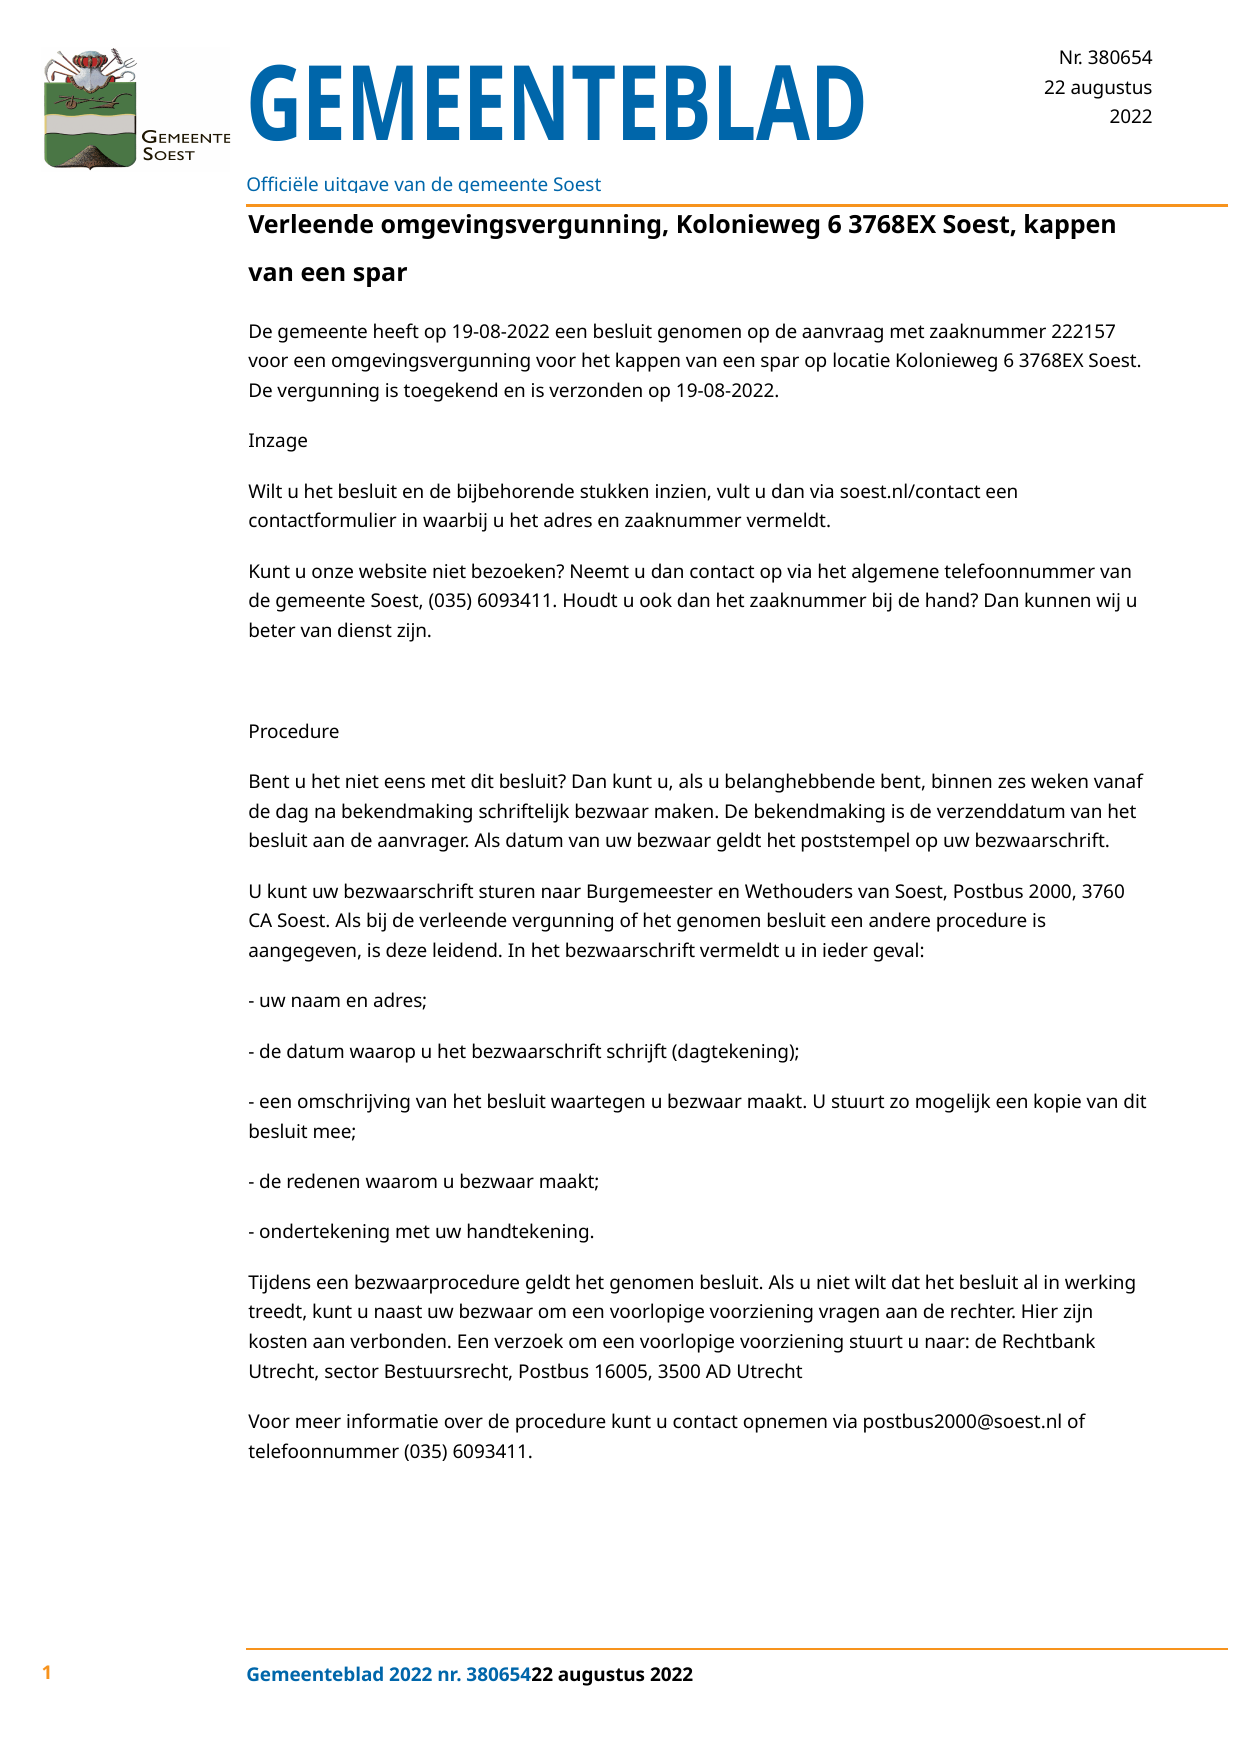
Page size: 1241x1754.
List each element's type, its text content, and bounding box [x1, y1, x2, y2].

text Procedure [248, 718, 1152, 744]
text - de redenen waarom u bezwaar maakt; [248, 1168, 1152, 1194]
text - uw naam en adres; [248, 987, 1152, 1013]
text U kunt uw bezwaarschrift sturen naar Burgemeester en Wethouders van Soest, Postbus 2000, 3760 CA Soest. Als bij de verleende vergunning of het genomen besluit een andere procedure is aangegeven, is deze leidend. In het bezwaarschrift vermeldt u in ieder geval: [248, 878, 1152, 963]
text Voor meer informatie over de procedure kunt u contact opnemen via postbus2000@soest.nl of telefoonnummer (035) 6093411. [248, 1408, 1152, 1464]
text Wilt u het besluit en de bijbehorende stukken inzien, vult u dan via soest.nl/contact een contactformulier in waarbij u het adres en zaaknummer vermeldt. [248, 478, 1152, 533]
text - ondertekening met uw handtekening. [248, 1219, 1152, 1244]
text De gemeente heeft op 19-08-2022 een besluit genomen op de aanvraag met zaaknummer 222157 voor een omgevingsvergunning voor het kappen van een spar op locatie Kolonieweg 6 3768EX Soest. De vergunning is toegekend en is verzonden op 19-08-2022. [248, 318, 1152, 403]
text Verleende omgevingsvergunning, Kolonieweg 6 3768EX Soest, kappen van een spar [248, 207, 1152, 288]
text Tijdens een bezwaarprocedure geldt het genomen besluit. Als u niet wilt dat het besluit al in werking treedt, kunt u naast uw bezwaar om een voorlopige voorziening vragen aan de rechter. Hier zijn kosten aan verbonden. Een verzoek om een voorlopige voorziening stuurt u naar: de Rechtbank Utrecht, sector Bestuursrecht, Postbus 16005, 3500 AD Utrecht [248, 1269, 1152, 1384]
text - de datum waarop u het bezwaarschrift schrijft (dagtekening); [248, 1038, 1152, 1064]
text Inzage [248, 427, 1152, 453]
picture [41, 47, 231, 172]
text Kunt u onze website niet bezoeken? Neemt u dan contact op via het algemene telefoonnummer van de gemeente Soest, (035) 6093411. Houdt u ook dan het zaaknummer bij de hand? Dan kunnen wij u beter van dienst zijn. [248, 558, 1152, 643]
text Bent u het niet eens met dit besluit? Dan kunt u, als u belanghebbende bent, binnen zes weken vanaf de dag na bekendmaking schriftelijk bezwaar maken. De bekendmaking is de verzenddatum van het besluit aan de aanvrager. Als datum van uw bezwaar geldt het poststempel op uw bezwaarschrift. [248, 768, 1152, 853]
text - een omschrijving van het besluit waartegen u bezwaar maakt. U stuurt zo mogelijk een kopie van dit besluit mee; [248, 1088, 1152, 1144]
